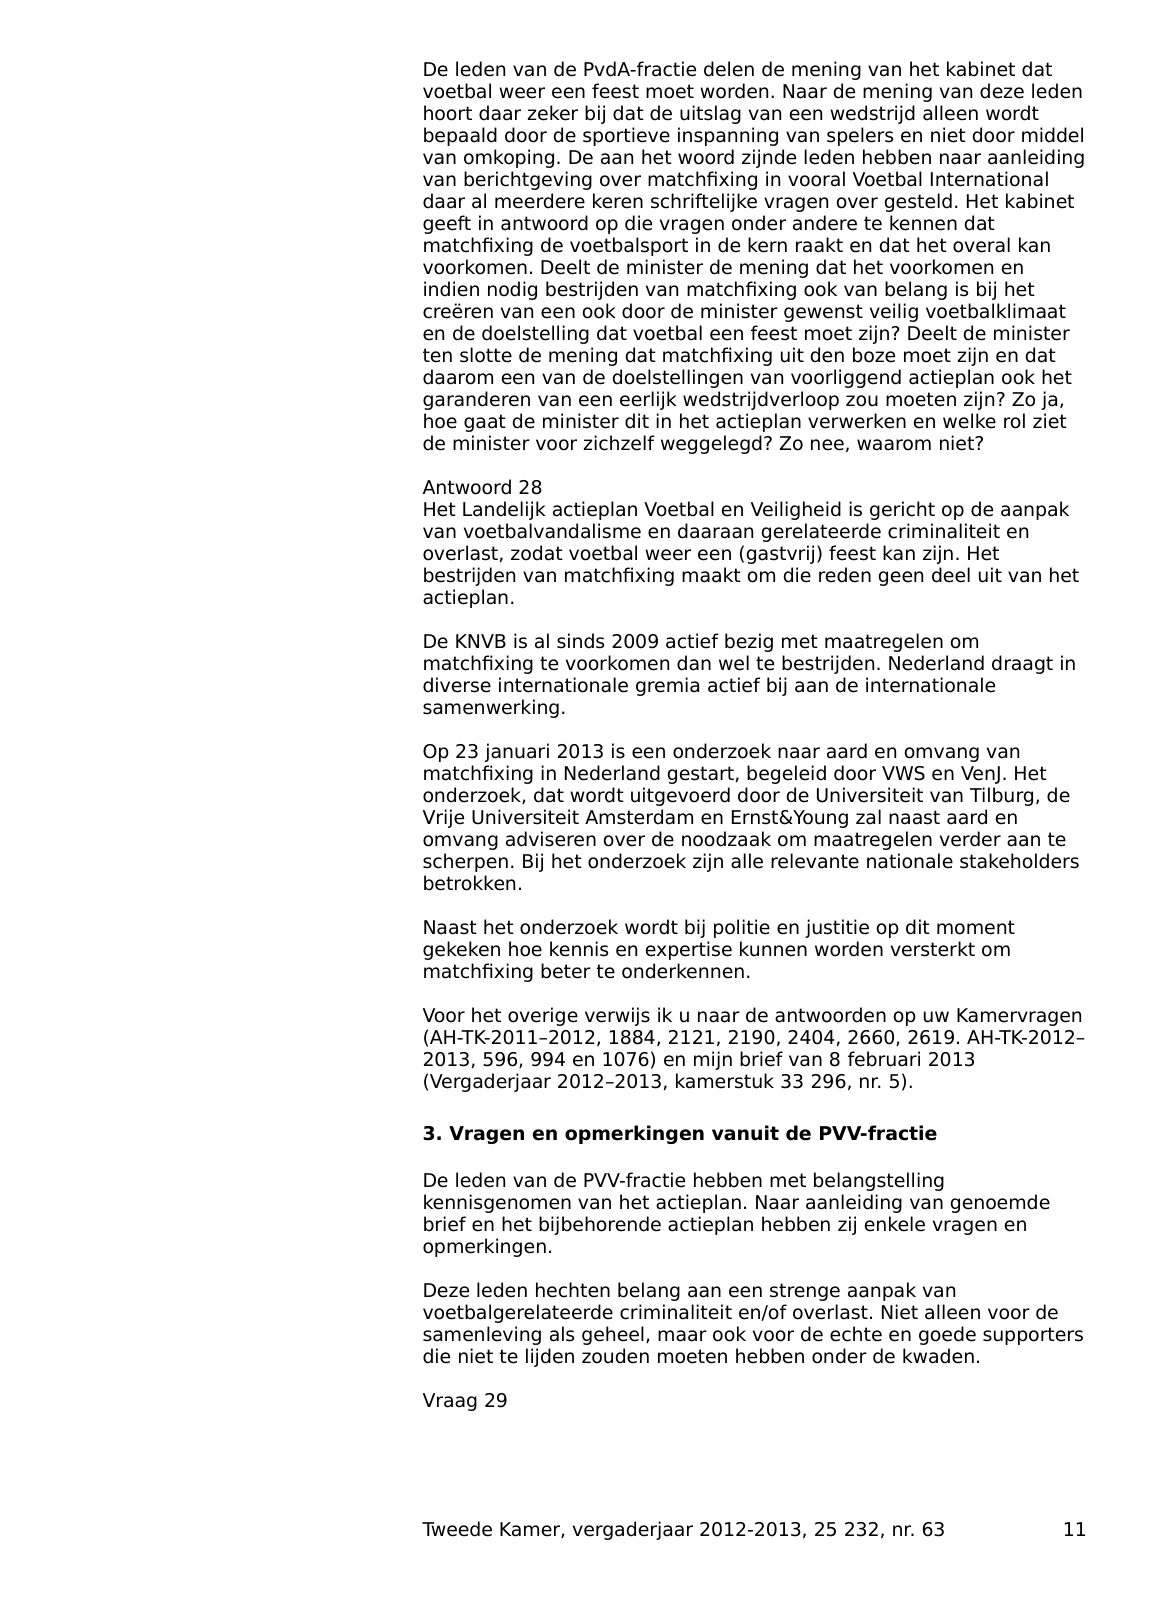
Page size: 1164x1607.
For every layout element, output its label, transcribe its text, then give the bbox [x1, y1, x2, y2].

text Antwoord 28 [422, 477, 1087, 499]
text Het Landelijk actieplan Voetbal en Veiligheid is gericht op de aanpak van voetbalvandalisme en daaraan gerelateerde criminaliteit en overlast, zodat voetbal weer een (gastvrij) feest kan zijn. Het bestrijden van matchfixing maakt om die reden geen deel uit van het actieplan. [422, 499, 1087, 609]
text De leden van de PVV-fractie hebben met belangstelling kennisgenomen van het actieplan. Naar aanleiding van genoemde brief en het bijbehorende actieplan hebben zij enkele vragen en opmerkingen. [422, 1170, 1087, 1258]
text Vraag 29 [422, 1390, 1087, 1412]
text Naast het onderzoek wordt bij politie en justitie op dit moment gekeken hoe kennis en expertise kunnen worden versterkt om matchfixing beter te onderkennen. [422, 917, 1087, 983]
subtitle 3. Vragen en opmerkingen vanuit de PVV-fractie [422, 1123, 1087, 1145]
text Voor het overige verwijs ik u naar de antwoorden op uw Kamervragen (AH-TK-2011–2012, 1884, 2121, 2190, 2404, 2660, 2619. AH-TK-2012–2013, 596, 994 en 1076) en mijn brief van 8 februari 2013 (Vergaderjaar 2012–2013, kamerstuk 33 296, nr. 5). [422, 1005, 1087, 1093]
text De leden van de PvdA-fractie delen de mening van het kabinet dat voetbal weer een feest moet worden. Naar de mening van deze leden hoort daar zeker bij dat de uitslag van een wedstrijd alleen wordt bepaald door de sportieve inspanning van spelers en niet door middel van omkoping. De aan het woord zijnde leden hebben naar aanleiding van berichtgeving over matchfixing in vooral Voetbal International daar al meerdere keren schriftelijke vragen over gesteld. Het kabinet geeft in antwoord op die vragen onder andere te kennen dat matchfixing de voetbalsport in de kern raakt en dat het overal kan voorkomen. Deelt de minister de mening dat het voorkomen en indien nodig bestrijden van matchfixing ook van belang is bij het creëren van een ook door de minister gewenst veilig voetbalklimaat en de doelstelling dat voetbal een feest moet zijn? Deelt de minister ten slotte de mening dat matchfixing uit den boze moet zijn en dat daarom een van de doelstellingen van voorliggend actieplan ook het garanderen van een eerlijk wedstrijdverloop zou moeten zijn? Zo ja, hoe gaat de minister dit in het actieplan verwerken en welke rol ziet de minister voor zichzelf weggelegd? Zo nee, waarom niet? [422, 59, 1087, 455]
text De KNVB is al sinds 2009 actief bezig met maatregelen om matchfixing te voorkomen dan wel te bestrijden. Nederland draagt in diverse internationale gremia actief bij aan de internationale samenwerking. [422, 631, 1087, 719]
text Op 23 januari 2013 is een onderzoek naar aard en omvang van matchfixing in Nederland gestart, begeleid door VWS en VenJ. Het onderzoek, dat wordt uitgevoerd door de Universiteit van Tilburg, de Vrije Universiteit Amsterdam en Ernst&Young zal naast aard en omvang adviseren over de noodzaak om maatregelen verder aan te scherpen. Bij het onderzoek zijn alle relevante nationale stakeholders betrokken. [422, 741, 1087, 895]
text Deze leden hechten belang aan een strenge aanpak van voetbalgerelateerde criminaliteit en/of overlast. Niet alleen voor de samenleving als geheel, maar ook voor de echte en goede supporters die niet te lijden zouden moeten hebben onder de kwaden. [422, 1280, 1087, 1368]
